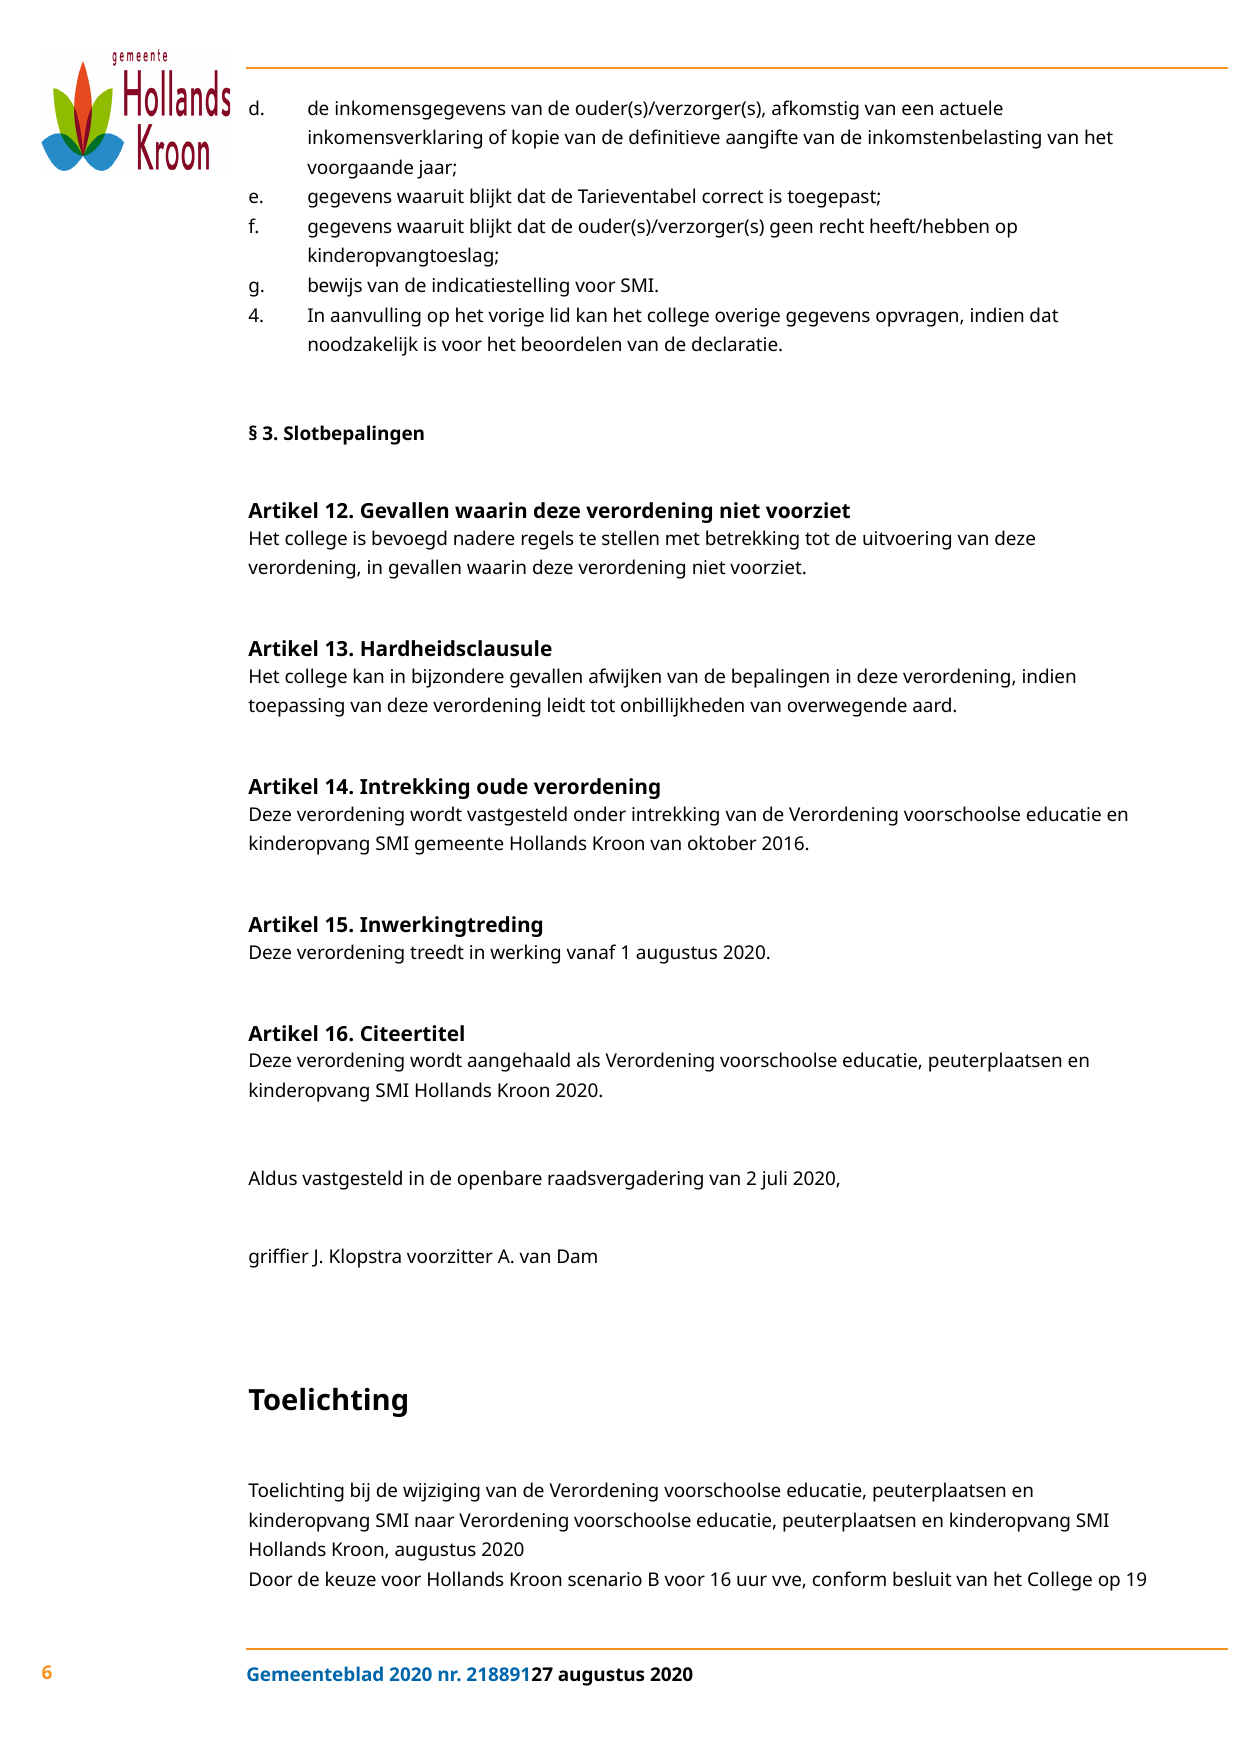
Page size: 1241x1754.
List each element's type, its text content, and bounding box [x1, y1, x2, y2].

text Artikel 15. Inwerkingtreding [248, 910, 1152, 939]
text Het college kan in bijzondere gevallen afwijken van de bepalingen in deze verordening, indien toepassing van deze verordening leidt tot onbillijkheden van overwegende aard. [248, 663, 1152, 718]
text Artikel 16. Citeertitel [248, 1019, 1152, 1047]
text § 3. Slotbepalingen [248, 420, 1152, 446]
text Artikel 13. Hardheidsclausule [248, 634, 1152, 663]
text Door de keuze voor Hollands Kroon scenario B voor 16 uur vve, conform besluit van het College op 19 [248, 1566, 1152, 1592]
list bewijs van de indicatiestelling voor SMI. [248, 272, 1152, 298]
text Toelichting [248, 1379, 1152, 1418]
text Het college is bevoegd nadere regels te stellen met betrekking tot de uitvoering van deze verordening, in gevallen waarin deze verordening niet voorziet. [248, 525, 1152, 580]
list gegevens waaruit blijkt dat de Tarieventabel correct is toegepast; [248, 183, 1152, 209]
picture [41, 47, 231, 172]
text Toelichting bij de wijziging van de Verordening voorschoolse educatie, peuterplaatsen en kinderopvang SMI naar Verordening voorschoolse educatie, peuterplaatsen en kinderopvang SMI Hollands Kroon, augustus 2020 [248, 1477, 1152, 1562]
text Deze verordening treedt in werking vanaf 1 augustus 2020. [248, 939, 1152, 964]
list gegevens waaruit blijkt dat de ouder(s)/verzorger(s) geen recht heeft/hebben op kinderopvangtoeslag; [248, 213, 1152, 268]
text Artikel 12. Gevallen waarin deze verordening niet voorziet [248, 496, 1152, 525]
text Deze verordening wordt aangehaald als Verordening voorschoolse educatie, peuterplaatsen en kinderopvang SMI Hollands Kroon 2020. [248, 1047, 1152, 1103]
text Aldus vastgesteld in de openbare raadsvergadering van 2 juli 2020, [248, 1166, 1152, 1191]
list In aanvulling op het vorige lid kan het college overige gegevens opvragen, indien dat noodzakelijk is voor het beoordelen van de declaratie. [248, 302, 1152, 357]
text Deze verordening wordt vastgesteld onder intrekking van de Verordening voorschoolse educatie en kinderopvang SMI gemeente Hollands Kroon van oktober 2016. [248, 801, 1152, 856]
list de inkomensgegevens van de ouder(s)/verzorger(s), afkomstig van een actuele inkomensverklaring of kopie van de definitieve aangifte van de inkomstenbelasting van het voorgaande jaar; [248, 95, 1152, 180]
text griffier J. Klopstra voorzitter A. van Dam [248, 1243, 1152, 1268]
text Artikel 14. Intrekking oude verordening [248, 772, 1152, 801]
